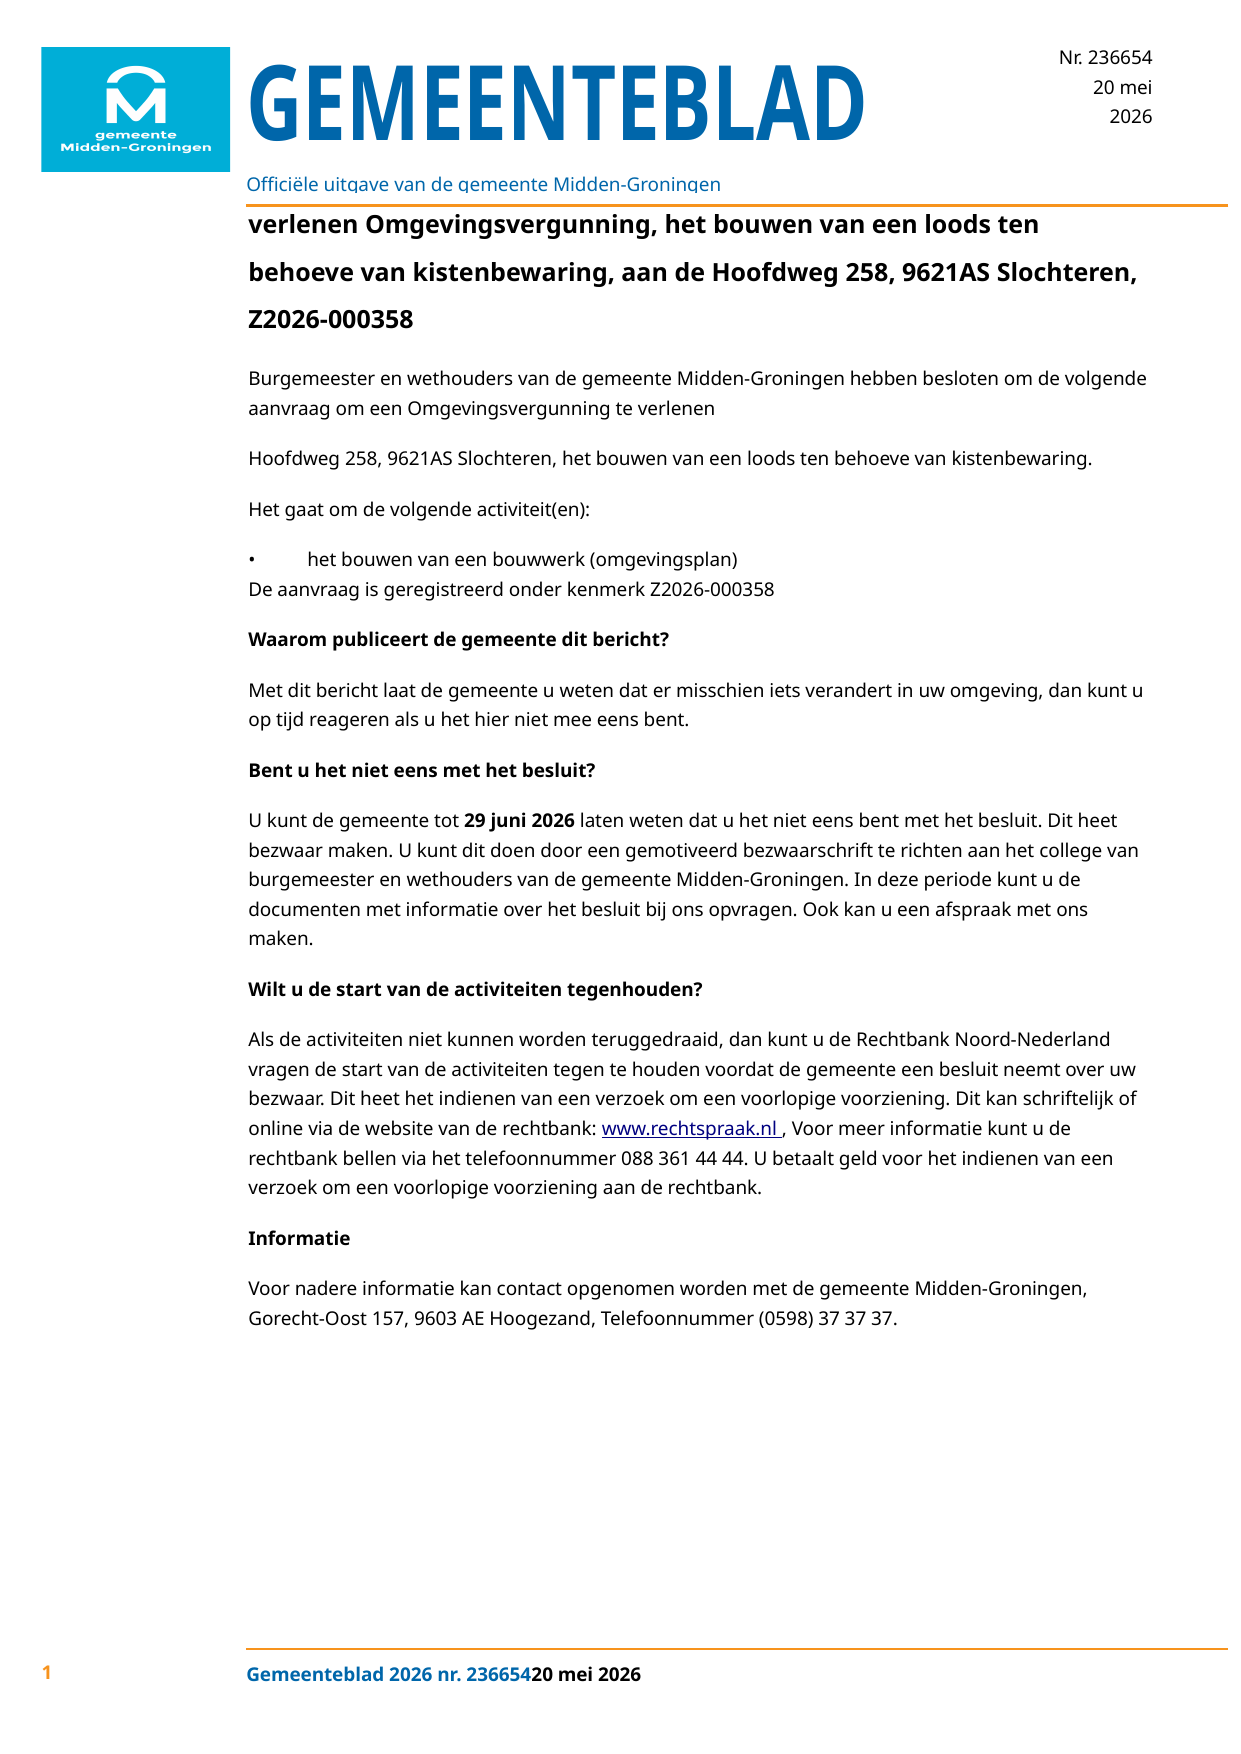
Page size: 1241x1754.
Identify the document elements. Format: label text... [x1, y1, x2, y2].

text Informatie [248, 1225, 1152, 1250]
text Het gaat om de volgende activiteit(en): [248, 496, 1152, 522]
text Hoofdweg 258, 9621AS Slochteren, het bouwen van een loods ten behoeve van kistenbewaring. [248, 446, 1152, 471]
text Burgemeester en wethouders van de gemeente Midden-Groningen hebben besloten om de volgende aanvraag om een Omgevingsvergunning te verlenen [248, 366, 1152, 421]
text Bent u het niet eens met het besluit? [248, 757, 1152, 782]
text Met dit bericht laat de gemeente u weten dat er misschien iets verandert in uw omgeving, dan kunt u op tijd reageren als u het hier niet mee eens bent. [248, 677, 1152, 732]
text De aanvraag is geregistreerd onder kenmerk Z2026-000358 [248, 576, 1152, 602]
text Waarom publiceert de gemeente dit bericht? [248, 626, 1152, 652]
text Als de activiteiten niet kunnen worden teruggedraaid, dan kunt u de Rechtbank Noord-Nederland vragen de start van de activiteiten tegen te houden voordat de gemeente een besluit neemt over uw bezwaar. Dit heet het indienen van een verzoek om een voorlopige voorziening. Dit kan schriftelijk of online via de website van de rechtbank: www.rechtspraak.nl , Voor meer informatie kunt u de rechtbank bellen via het telefoonnummer 088 361 44 44. U betaalt geld voor het indienen van een verzoek om een voorlopige voorziening aan de rechtbank. [248, 1026, 1152, 1200]
text Wilt u de start van de activiteiten tegenhouden? [248, 976, 1152, 1002]
picture [184, 146, 190, 153]
picture [108, 66, 164, 82]
text verlenen Omgevingsvergunning, het bouwen van een loods ten behoeve van kistenbewaring, aan de Hoofdweg 258, 9621AS Slochteren, Z2026-000358 [248, 207, 1152, 336]
text U kunt de gemeente tot 29 juni 2026 laten weten dat u het niet eens bent met het besluit. Dit heet bezwaar maken. U kunt dit doen door een gemotiveerd bezwaarschrift te richten aan het college van burgemeester en wethouders van de gemeente Midden-Groningen. In deze periode kunt u de documenten met informatie over het besluit bij ons opvragen. Ook kan u een afspraak met ons maken. [248, 807, 1152, 951]
text Voor nadere informatie kan contact opgenomen worden met de gemeente Midden-Groningen, Gorecht-Oost 157, 9603 AE Hoogezand, Telefoonnummer (0598) 37 37 37. [248, 1275, 1152, 1330]
picture [107, 89, 165, 122]
list het bouwen van een bouwwerk (omgevingsplan) [248, 546, 1152, 572]
